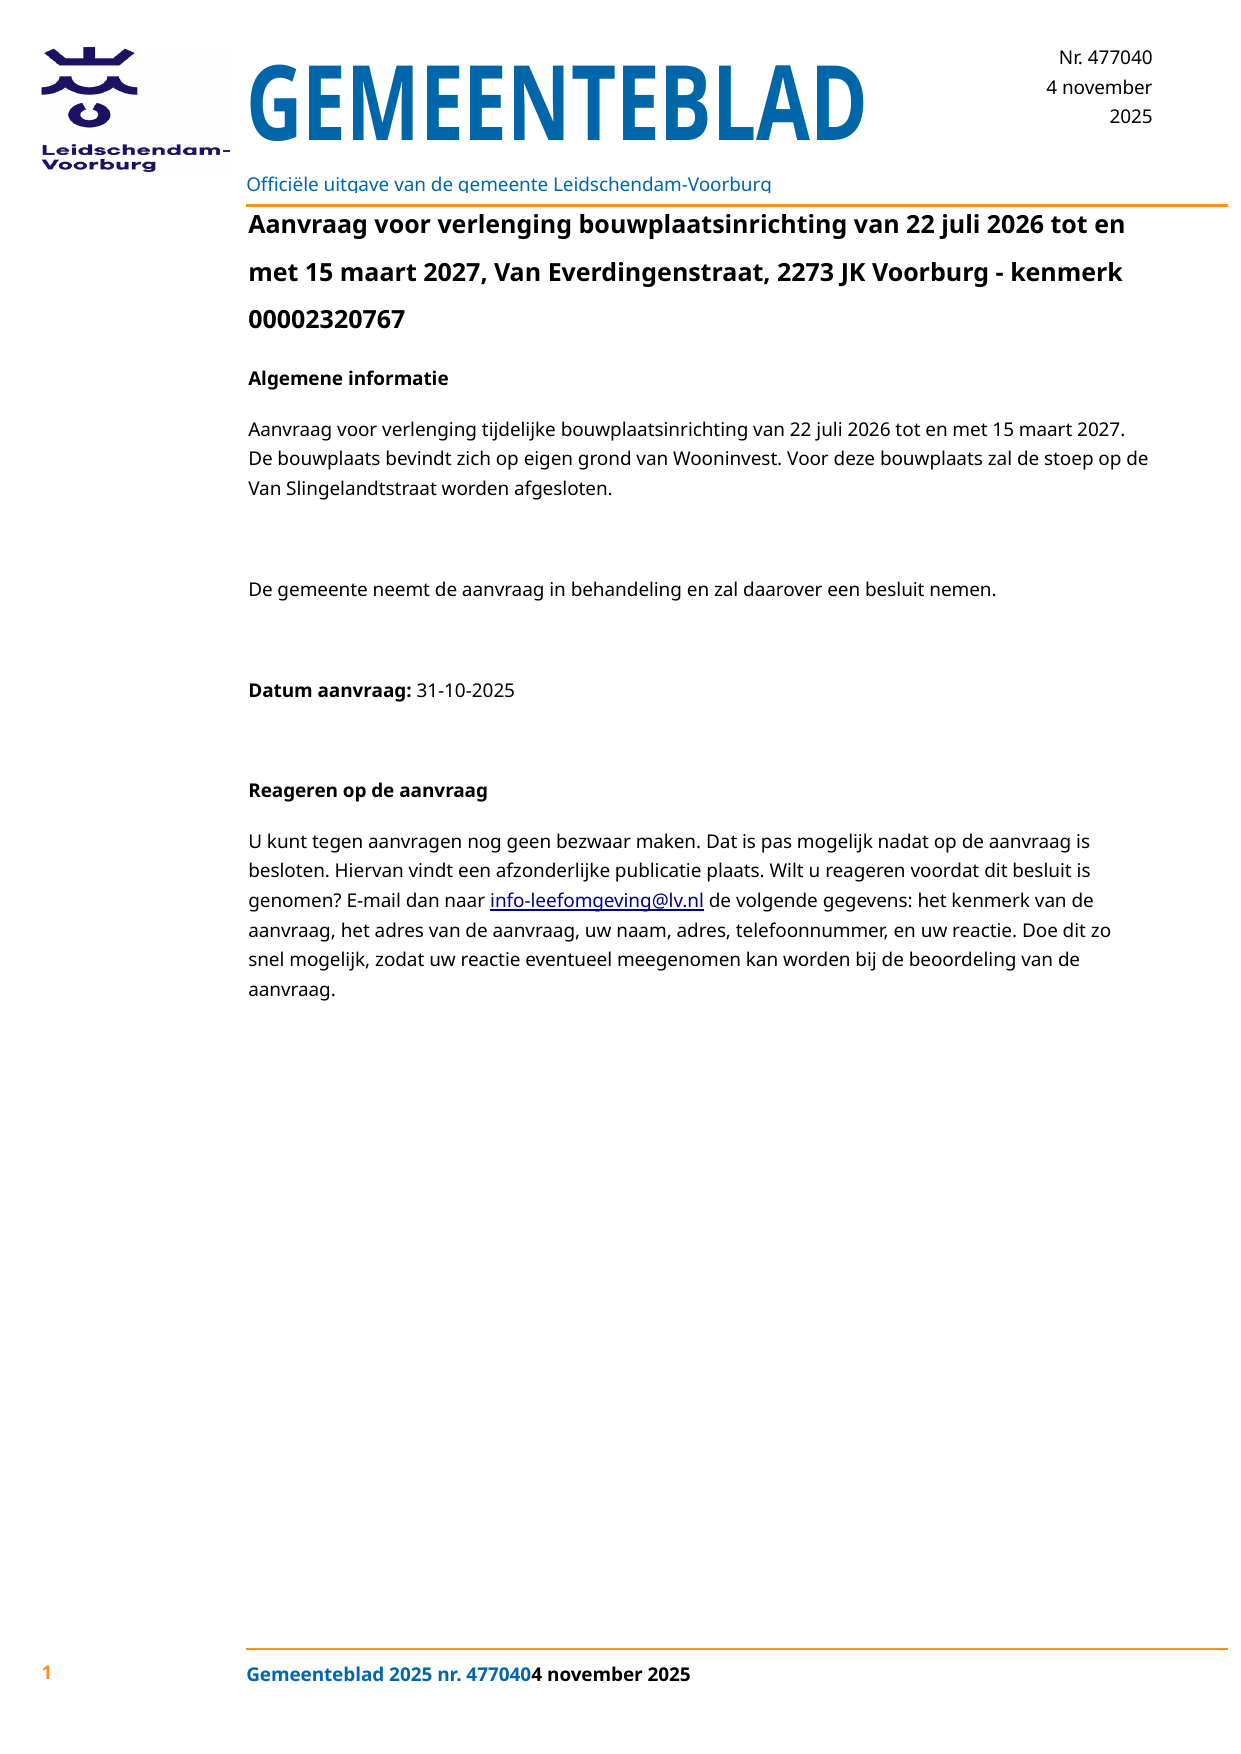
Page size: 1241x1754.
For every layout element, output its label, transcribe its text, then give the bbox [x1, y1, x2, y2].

text U kunt tegen aanvragen nog geen bezwaar maken. Dat is pas mogelijk nadat op de aanvraag is besloten. Hiervan vindt een afzonderlijke publicatie plaats. Wilt u reageren voordat dit besluit is genomen? E-mail dan naar info-leefomgeving@lv.nl de volgende gegevens: het kenmerk van de aanvraag, het adres van de aanvraag, uw naam, adres, telefoonnummer, en uw reactie. Doe dit zo snel mogelijk, zodat uw reactie eventueel meegenomen kan worden bij de beoordeling van de aanvraag. [248, 828, 1152, 1002]
text Aanvraag voor verlenging tijdelijke bouwplaatsinrichting van 22 juli 2026 tot en met 15 maart 2027. De bouwplaats bevindt zich op eigen grond van Wooninvest. Voor deze bouwplaats zal de stoep op de Van Slingelandtstraat worden afgesloten. [248, 416, 1152, 501]
text Reageren op de aanvraag [248, 778, 1152, 803]
text Datum aanvraag: 31-10-2025 [248, 677, 1152, 702]
text Algemene informatie [248, 366, 1152, 391]
picture [41, 47, 231, 172]
text De gemeente neemt de aanvraag in behandeling en zal daarover een besluit nemen. [248, 576, 1152, 602]
text Aanvraag voor verlenging bouwplaatsinrichting van 22 juli 2026 tot en met 15 maart 2027, Van Everdingenstraat, 2273 JK Voorburg - kenmerk 00002320767 [248, 207, 1152, 336]
